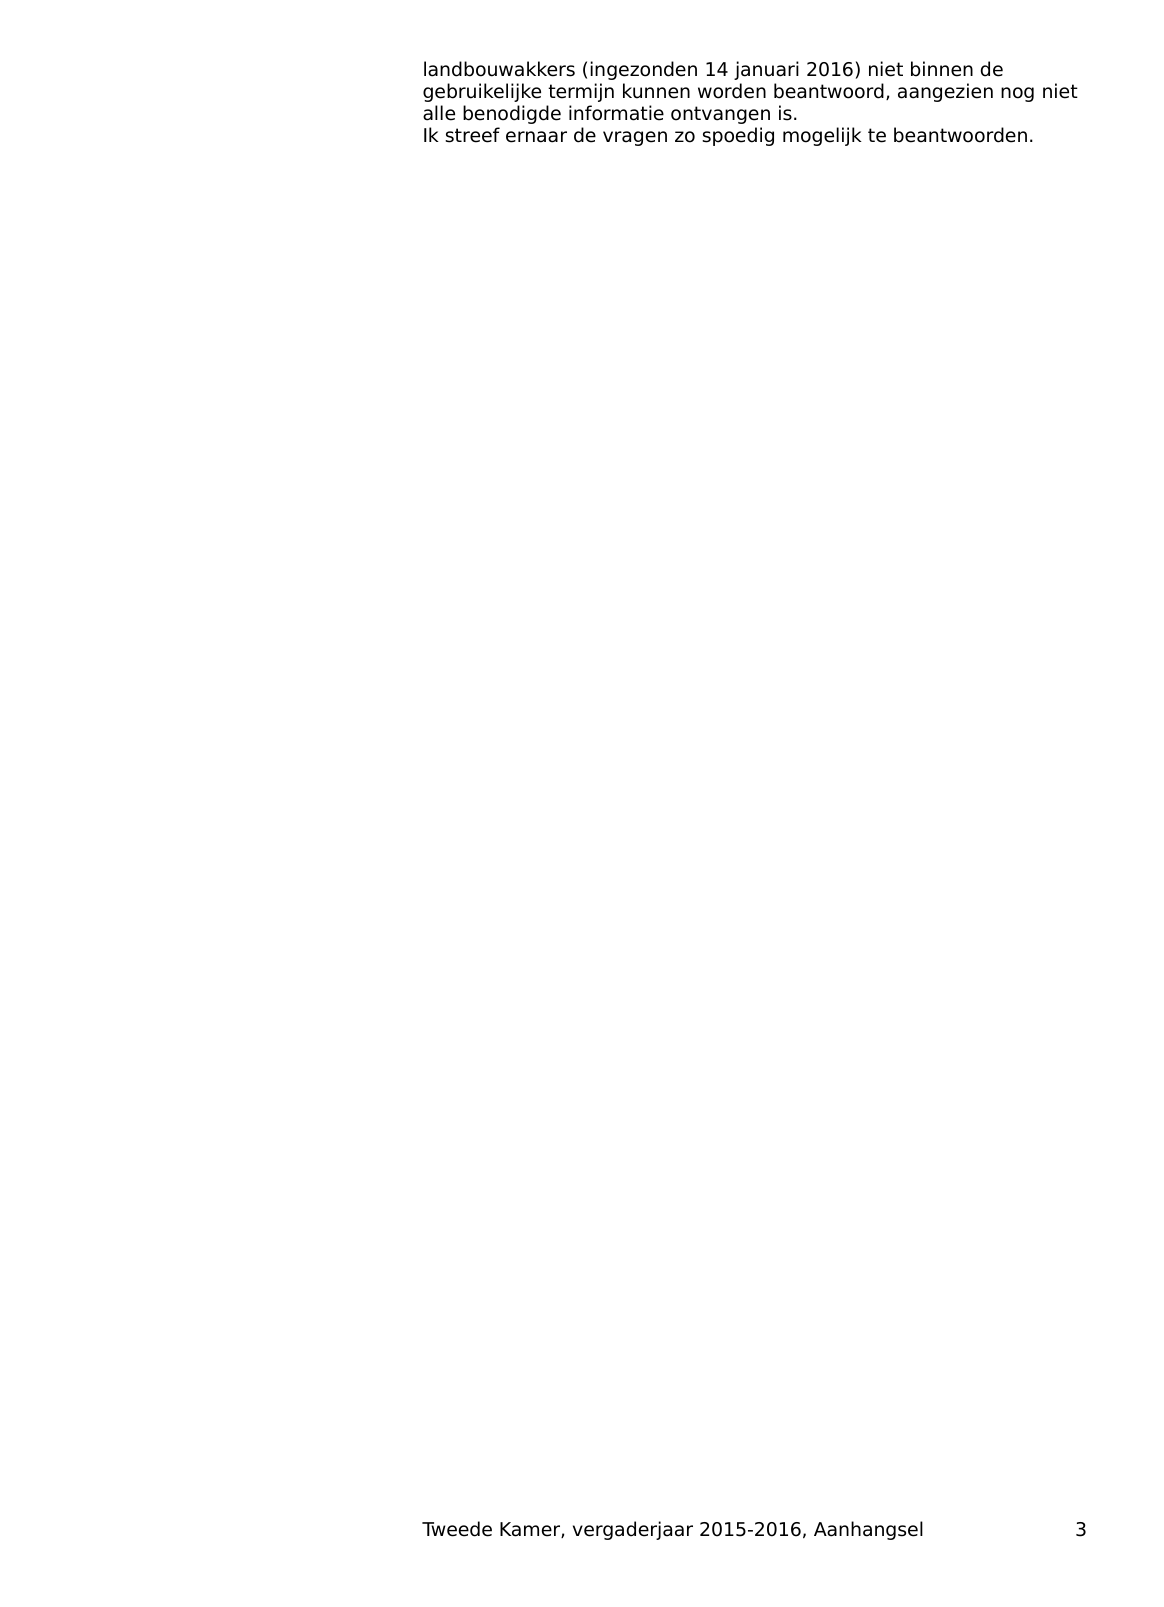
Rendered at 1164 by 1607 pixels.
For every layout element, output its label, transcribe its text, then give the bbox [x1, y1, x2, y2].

text landbouwakkers (ingezonden 14 januari 2016) niet binnen de gebruikelijke termijn kunnen worden beantwoord, aangezien nog niet alle benodigde informatie ontvangen is. [422, 59, 1087, 125]
text Ik streef ernaar de vragen zo spoedig mogelijk te beantwoorden. [422, 125, 1087, 147]
